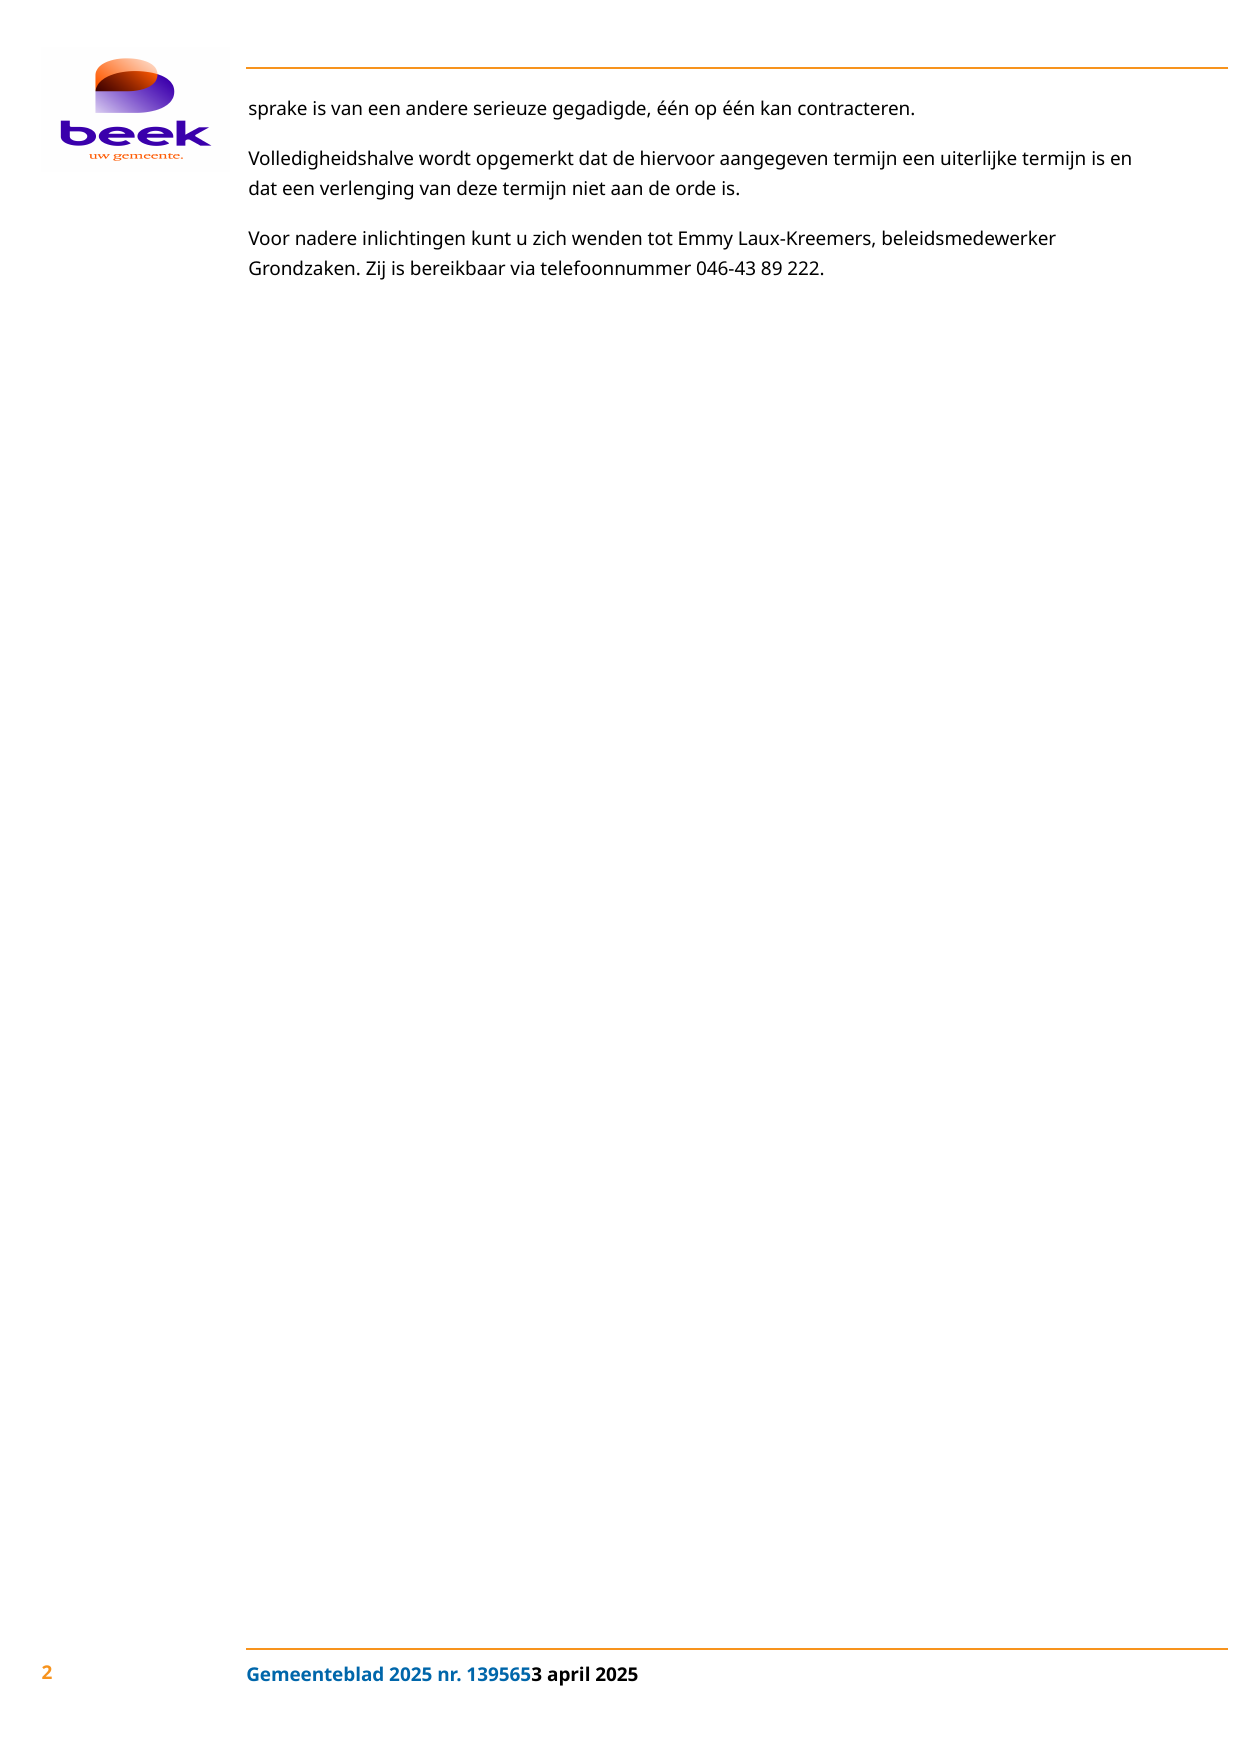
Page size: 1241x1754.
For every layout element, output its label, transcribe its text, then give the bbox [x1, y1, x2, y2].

picture [41, 47, 231, 172]
text sprake is van een andere serieuze gegadigde, één op één kan contracteren. [248, 95, 1152, 121]
text Volledigheidshalve wordt opgemerkt dat de hiervoor aangegeven termijn een uiterlijke termijn is en dat een verlenging van deze termijn niet aan de orde is. [248, 145, 1152, 201]
text Voor nadere inlichtingen kunt u zich wenden tot Emmy Laux-Kreemers, beleidsmedewerker Grondzaken. Zij is bereikbaar via telefoonnummer 046-43 89 222. [248, 225, 1152, 281]
